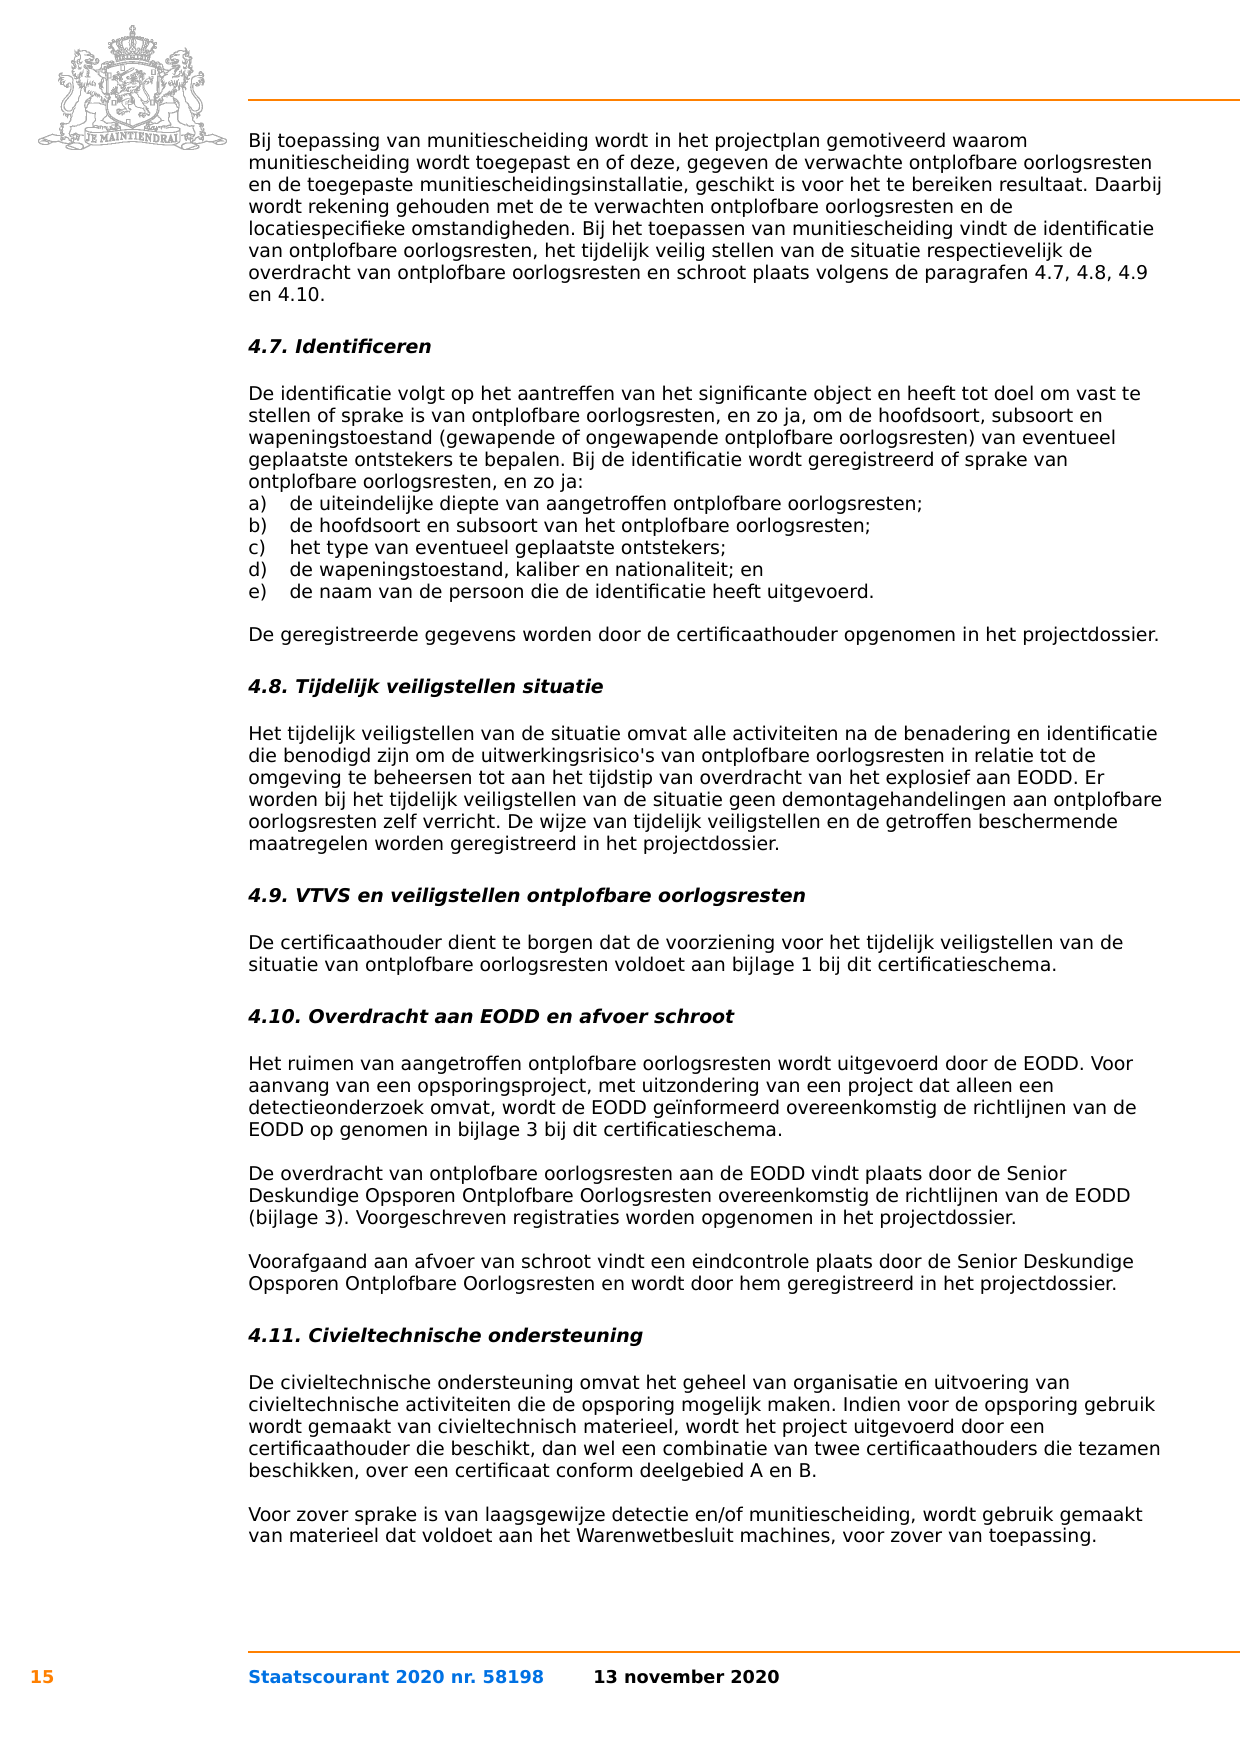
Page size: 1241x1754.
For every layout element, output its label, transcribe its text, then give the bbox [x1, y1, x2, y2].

subtitle 4.8. Tijdelijk veiligstellen situatie [248, 676, 1163, 698]
text De civieltechnische ondersteuning omvat het geheel van organisatie en uitvoering van civieltechnische activiteiten die de opsporing mogelijk maken. Indien voor de opsporing gebruik wordt gemaakt van civieltechnisch materieel, wordt het project uitgevoerd door een certificaathouder die beschikt, dan wel een combinatie van twee certificaathouders die tezamen beschikken, over een certificaat conform deelgebied A en B. [248, 1372, 1163, 1482]
subtitle 4.9. VTVS en veiligstellen ontplofbare oorlogsresten [248, 885, 1163, 907]
text Bij toepassing van munitiescheiding wordt in het projectplan gemotiveerd waarom munitiescheiding wordt toegepast en of deze, gegeven de verwachte ontplofbare oorlogsresten en de toegepaste munitiescheidingsinstallatie, geschikt is voor het te bereiken resultaat. Daarbij wordt rekening gehouden met de te verwachten ontplofbare oorlogsresten en de locatiespecifieke omstandigheden. Bij het toepassen van munitiescheiding vindt de identificatie van ontplofbare oorlogsresten, het tijdelijk veilig stellen van de situatie respectievelijk de overdracht van ontplofbare oorlogsresten en schroot plaats volgens de paragrafen 4.7, 4.8, 4.9 en 4.10. [248, 130, 1163, 306]
subtitle 4.11. Civieltechnische ondersteuning [248, 1325, 1163, 1347]
text De geregistreerde gegevens worden door de certificaathouder opgenomen in het projectdossier. [248, 624, 1163, 646]
text Het tijdelijk veiligstellen van de situatie omvat alle activiteiten na de benadering en identificatie die benodigd zijn om de uitwerkingsrisico's van ontplofbare oorlogsresten in relatie tot de omgeving te beheersen tot aan het tijdstip van overdracht van het explosief aan EODD. Er worden bij het tijdelijk veiligstellen van de situatie geen demontagehandelingen aan ontplofbare oorlogsresten zelf verricht. De wijze van tijdelijk veiligstellen en de getroffen beschermende maatregelen worden geregistreerd in het projectdossier. [248, 723, 1163, 855]
text Voor zover sprake is van laagsgewijze detectie en/of munitiescheiding, wordt gebruik gemaakt van materieel dat voldoet aan het Warenwetbesluit machines, voor zover van toepassing. [248, 1503, 1163, 1547]
text d) de wapeningstoestand, kaliber en nationaliteit; en [248, 558, 1163, 581]
text c) het type van eventueel geplaatste ontstekers; [248, 537, 1163, 558]
picture [38, 25, 227, 150]
text b) de hoofdsoort en subsoort van het ontplofbare oorlogsresten; [248, 514, 1163, 537]
text De overdracht van ontplofbare oorlogsresten aan de EODD vindt plaats door de Senior Deskundige Opsporen Ontplofbare Oorlogsresten overeenkomstig de richtlijnen van de EODD (bijlage 3). Voorgeschreven registraties worden opgenomen in het projectdossier. [248, 1163, 1163, 1229]
text Het ruimen van aangetroffen ontplofbare oorlogsresten wordt uitgevoerd door de EODD. Voor aanvang van een opsporingsproject, met uitzondering van een project dat alleen een detectieonderzoek omvat, wordt de EODD geïnformeerd overeenkomstig de richtlijnen van de EODD op genomen in bijlage 3 bij dit certificatieschema. [248, 1053, 1163, 1141]
text De identificatie volgt op het aantreffen van het significante object en heeft tot doel om vast te stellen of sprake is van ontplofbare oorlogsresten, en zo ja, om de hoofdsoort, subsoort en wapeningstoestand (gewapende of ongewapende ontplofbare oorlogsresten) van eventueel geplaatste ontstekers te bepalen. Bij de identificatie wordt geregistreerd of sprake van ontplofbare oorlogsresten, en zo ja: [248, 383, 1163, 493]
text e) de naam van de persoon die de identificatie heeft uitgevoerd. [248, 581, 1163, 602]
subtitle 4.10. Overdracht aan EODD en afvoer schroot [248, 1006, 1163, 1028]
subtitle 4.7. Identificeren [248, 336, 1163, 358]
text Voorafgaand aan afvoer van schroot vindt een eindcontrole plaats door de Senior Deskundige Opsporen Ontplofbare Oorlogsresten en wordt door hem geregistreerd in het projectdossier. [248, 1251, 1163, 1295]
text De certificaathouder dient te borgen dat de voorziening voor het tijdelijk veiligstellen van de situatie van ontplofbare oorlogsresten voldoet aan bijlage 1 bij dit certificatieschema. [248, 932, 1163, 976]
text a) de uiteindelijke diepte van aangetroffen ontplofbare oorlogsresten; [248, 493, 1163, 514]
